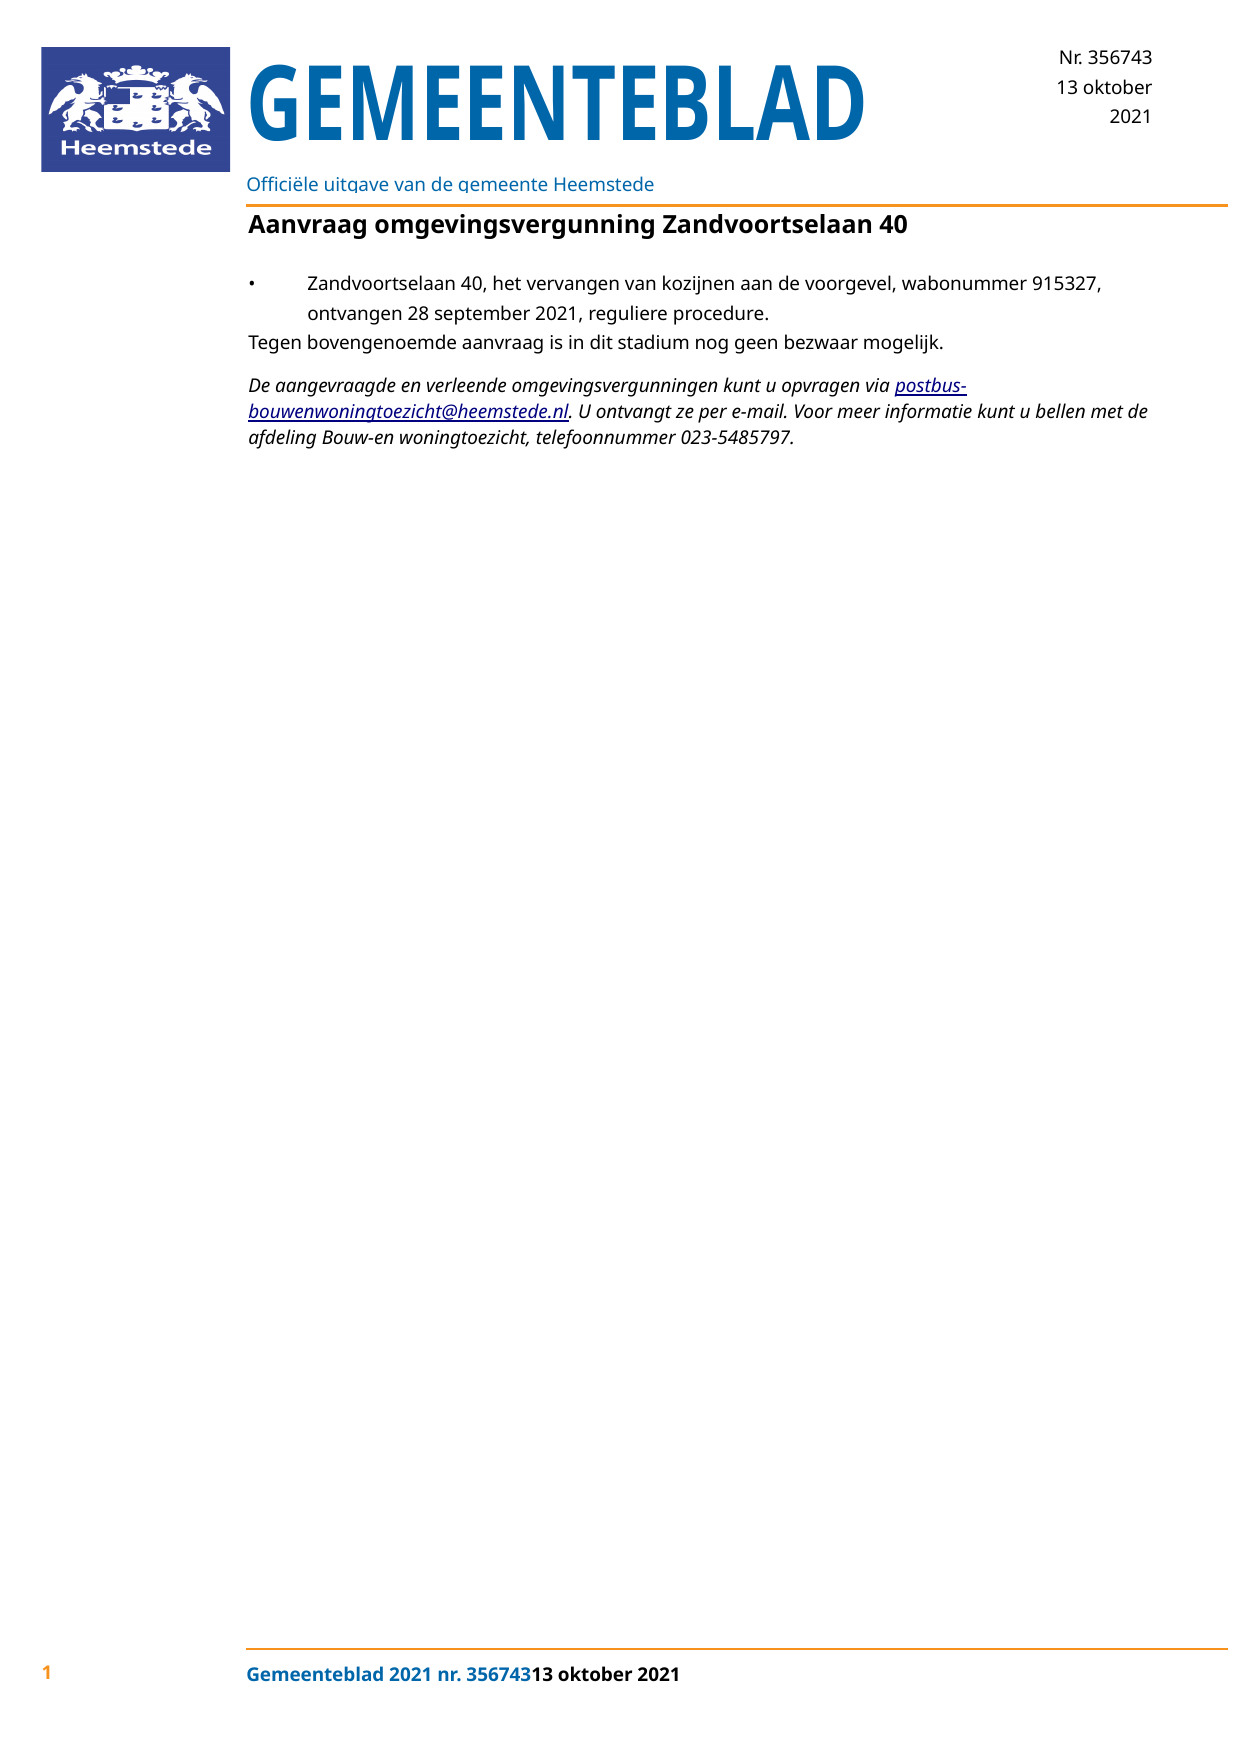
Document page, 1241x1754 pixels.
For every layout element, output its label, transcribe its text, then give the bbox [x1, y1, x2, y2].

text Aanvraag omgevingsvergunning Zandvoortselaan 40 [248, 207, 1152, 241]
list Zandvoortselaan 40, het vervangen van kozijnen aan de voorgevel, wabonummer 915327, ontvangen 28 september 2021, reguliere procedure. [248, 270, 1152, 326]
picture [41, 47, 231, 172]
text De aangevraagde en verleende omgevingsvergunningen kunt u opvragen via postbus-bouwenwoningtoezicht@heemstede.nl. U ontvangt ze per e-mail. Voor meer informatie kunt u bellen met de afdeling Bouw-en woningtoezicht, telefoonnummer 023-5485797. [248, 373, 1152, 450]
text Tegen bovengenoemde aanvraag is in dit stadium nog geen bezwaar mogelijk. [248, 329, 1152, 355]
